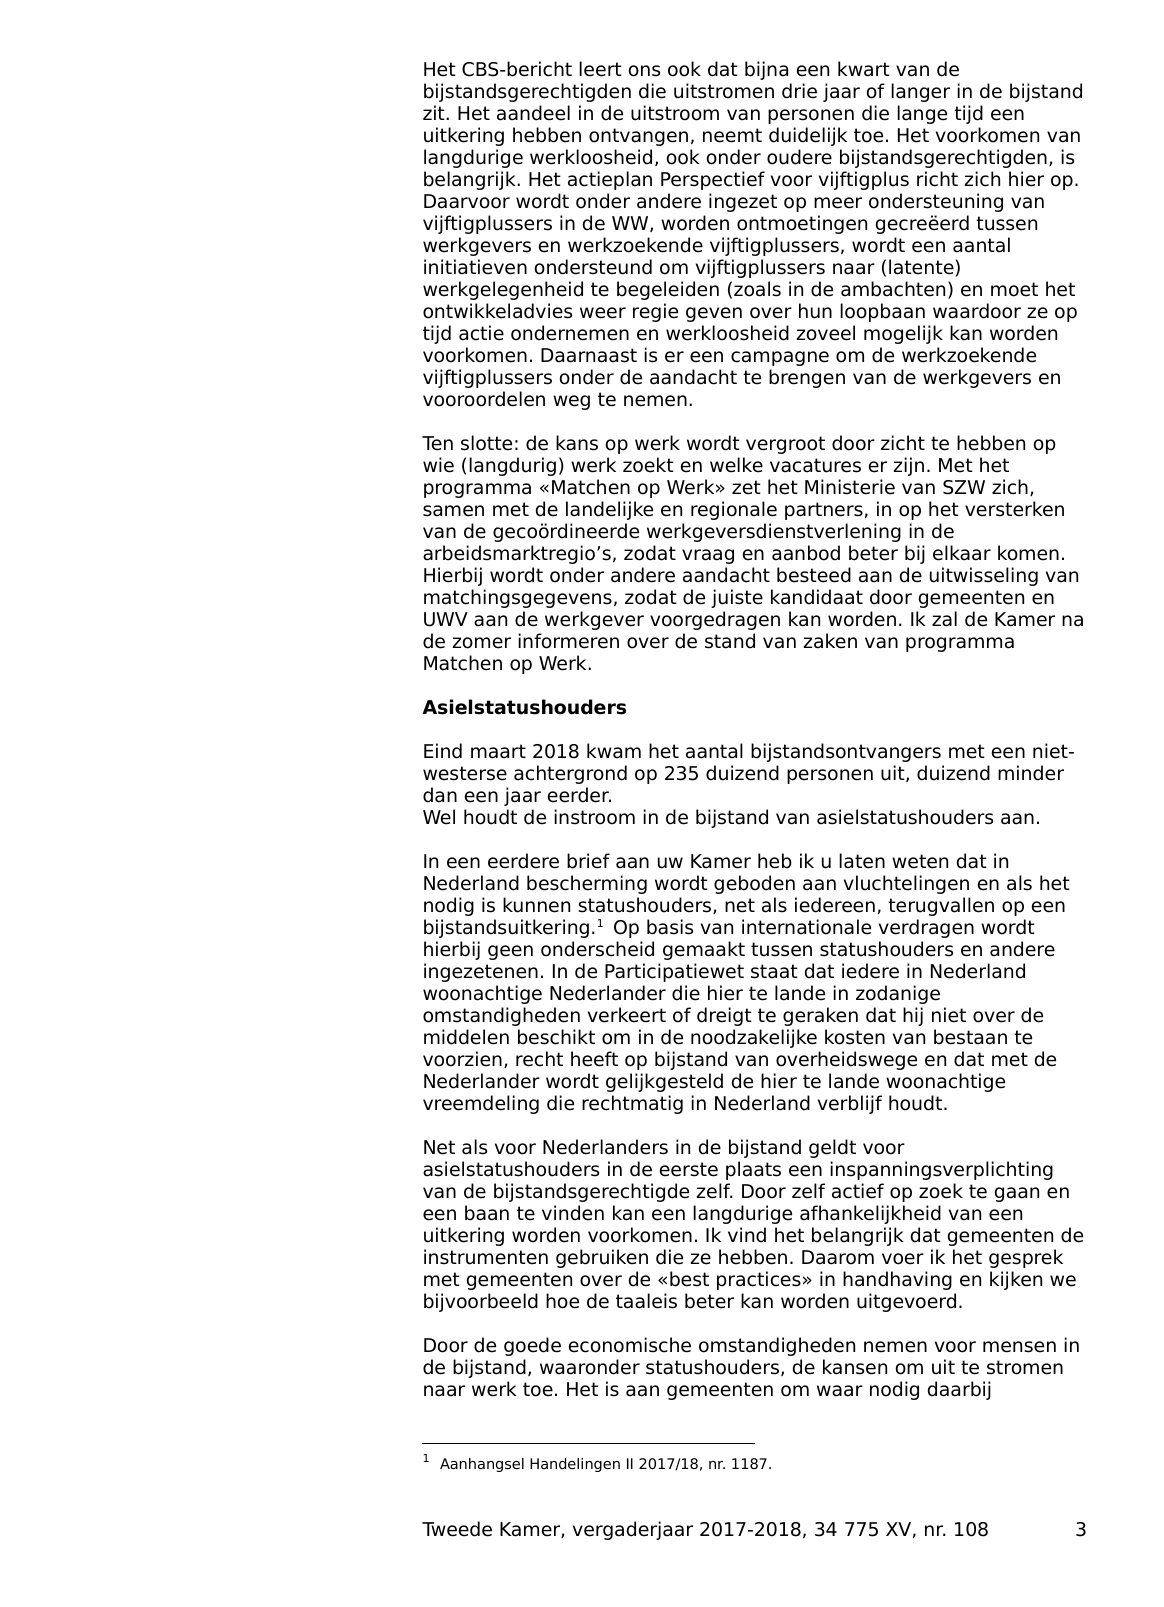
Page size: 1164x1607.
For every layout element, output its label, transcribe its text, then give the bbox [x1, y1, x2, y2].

text Door de goede economische omstandigheden nemen voor mensen in de bijstand, waaronder statushouders, de kansen om uit te stromen naar werk toe. Het is aan gemeenten om waar nodig daarbij [422, 1335, 1087, 1401]
text Het CBS-bericht leert ons ook dat bijna een kwart van de bijstandsgerechtigden die uitstromen drie jaar of langer in de bijstand zit. Het aandeel in de uitstroom van personen die lange tijd een uitkering hebben ontvangen, neemt duidelijk toe. Het voorkomen van langdurige werkloosheid, ook onder oudere bijstandsgerechtigden, is belangrijk. Het actieplan Perspectief voor vijftigplus richt zich hier op. Daarvoor wordt onder andere ingezet op meer ondersteuning van vijftigplussers in de WW, worden ontmoetingen gecreëerd tussen werkgevers en werkzoekende vijftigplussers, wordt een aantal initiatieven ondersteund om vijftigplussers naar (latente) werkgelegenheid te begeleiden (zoals in de ambachten) en moet het ontwikkeladvies weer regie geven over hun loopbaan waardoor ze op tijd actie ondernemen en werkloosheid zoveel mogelijk kan worden voorkomen. Daarnaast is er een campagne om de werkzoekende vijftigplussers onder de aandacht te brengen van de werkgevers en vooroordelen weg te nemen. [422, 59, 1087, 411]
text Ten slotte: de kans op werk wordt vergroot door zicht te hebben op wie (langdurig) werk zoekt en welke vacatures er zijn. Met het programma «Matchen op Werk» zet het Ministerie van SZW zich, samen met de landelijke en regionale partners, in op het versterken van de gecoördineerde werkgeversdienstverlening in de arbeidsmarktregio’s, zodat vraag en aanbod beter bij elkaar komen. Hierbij wordt onder andere aandacht besteed aan de uitwisseling van matchingsgegevens, zodat de juiste kandidaat door gemeenten en UWV aan de werkgever voorgedragen kan worden. Ik zal de Kamer na de zomer informeren over de stand van zaken van programma Matchen op Werk. [422, 433, 1087, 675]
subtitle Asielstatushouders [422, 697, 1087, 719]
text In een eerdere brief aan uw Kamer heb ik u laten weten dat in Nederland bescherming wordt geboden aan vluchtelingen en als het nodig is kunnen statushouders, net als iedereen, terugvallen op een bijstandsuitkering. Op basis van internationale verdragen wordt hierbij geen onderscheid gemaakt tussen statushouders en andere ingezetenen. In de Participatiewet staat dat iedere in Nederland woonachtige Nederlander die hier te lande in zodanige omstandigheden verkeert of dreigt te geraken dat hij niet over de middelen beschikt om in de noodzakelijke kosten van bestaan te voorzien, recht heeft op bijstand van overheidswege en dat met de Nederlander wordt gelijkgesteld de hier te lande woonachtige vreemdeling die rechtmatig in Nederland verblijf houdt. [422, 851, 1087, 1115]
text Eind maart 2018 kwam het aantal bijstandsontvangers met een niet-westerse achtergrond op 235 duizend personen uit, duizend minder dan een jaar eerder. [422, 741, 1087, 807]
text Aanhangsel Handelingen II 2017/18, nr. 1187. [422, 1452, 1087, 1474]
text Net als voor Nederlanders in de bijstand geldt voor asielstatushouders in de eerste plaats een inspanningsverplichting van de bijstandsgerechtigde zelf. Door zelf actief op zoek te gaan en een baan te vinden kan een langdurige afhankelijkheid van een uitkering worden voorkomen. Ik vind het belangrijk dat gemeenten de instrumenten gebruiken die ze hebben. Daarom voer ik het gesprek met gemeenten over de «best practices» in handhaving en kijken we bijvoorbeeld hoe de taaleis beter kan worden uitgevoerd. [422, 1137, 1087, 1313]
text Wel houdt de instroom in de bijstand van asielstatushouders aan. [422, 807, 1087, 829]
